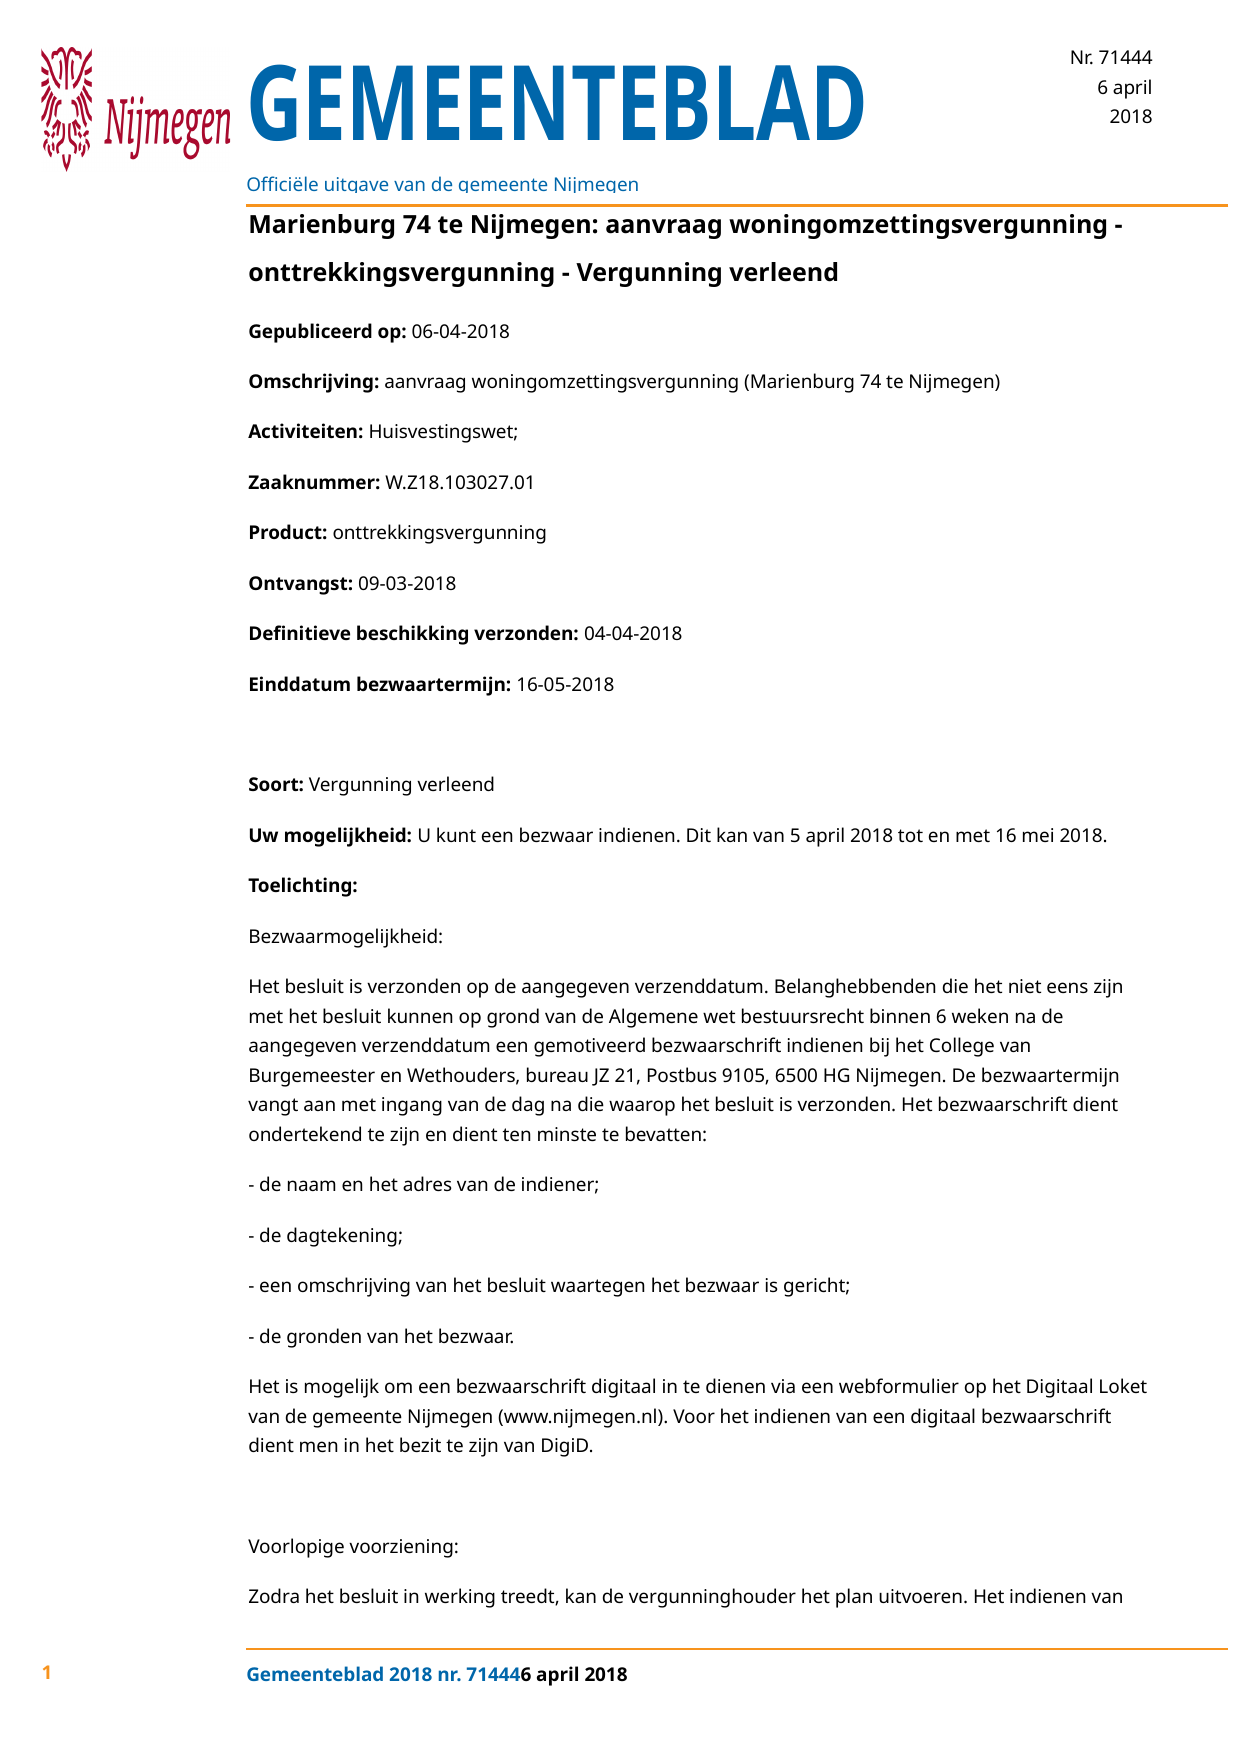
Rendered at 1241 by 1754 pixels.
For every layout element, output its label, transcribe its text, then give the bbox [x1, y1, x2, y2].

text Bezwaarmogelijkheid: [248, 923, 1152, 949]
text Toelichting: [248, 872, 1152, 898]
picture [41, 47, 231, 172]
text - de dagtekening; [248, 1222, 1152, 1248]
text Gepubliceerd op: 06-04-2018 [248, 318, 1152, 344]
text - de naam en het adres van de indiener; [248, 1172, 1152, 1197]
text Voorlopige voorziening: [248, 1533, 1152, 1559]
text Marienburg 74 te Nijmegen: aanvraag woningomzettingsvergunning - onttrekkingsvergunning - Vergunning verleend [248, 207, 1152, 288]
text Definitieve beschikking verzonden: 04-04-2018 [248, 620, 1152, 646]
text Soort: Vergunning verleend [248, 772, 1152, 797]
text Zaaknummer: W.Z18.103027.01 [248, 469, 1152, 495]
text Zodra het besluit in werking treedt, kan de vergunninghouder het plan uitvoeren. Het indienen van [248, 1584, 1152, 1609]
text Het is mogelijk om een bezwaarschrift digitaal in te dienen via een webformulier op het Digitaal Loket van de gemeente Nijmegen (www.nijmegen.nl). Voor het indienen van een digitaal bezwaarschrift dient men in het bezit te zijn van DigiD. [248, 1373, 1152, 1458]
text - de gronden van het bezwaar. [248, 1323, 1152, 1349]
text Ontvangst: 09-03-2018 [248, 570, 1152, 596]
text Uw mogelijkheid: U kunt een bezwaar indienen. Dit kan van 5 april 2018 tot en met 16 mei 2018. [248, 822, 1152, 848]
text Product: onttrekkingsvergunning [248, 519, 1152, 545]
text Omschrijving: aanvraag woningomzettingsvergunning (Marienburg 74 te Nijmegen) [248, 368, 1152, 394]
text Activiteiten: Huisvestingswet; [248, 419, 1152, 444]
text - een omschrijving van het besluit waartegen het bezwaar is gericht; [248, 1272, 1152, 1298]
text Het besluit is verzonden op de aangegeven verzenddatum. Belanghebbenden die het niet eens zijn met het besluit kunnen op grond van de Algemene wet bestuursrecht binnen 6 weken na de aangegeven verzenddatum een gemotiveerd bezwaarschrift indienen bij het College van Burgemeester en Wethouders, bureau JZ 21, Postbus 9105, 6500 HG Nijmegen. De bezwaartermijn vangt aan met ingang van de dag na die waarop het besluit is verzonden. Het bezwaarschrift dient ondertekend te zijn en dient ten minste te bevatten: [248, 973, 1152, 1147]
text Einddatum bezwaartermijn: 16-05-2018 [248, 671, 1152, 697]
